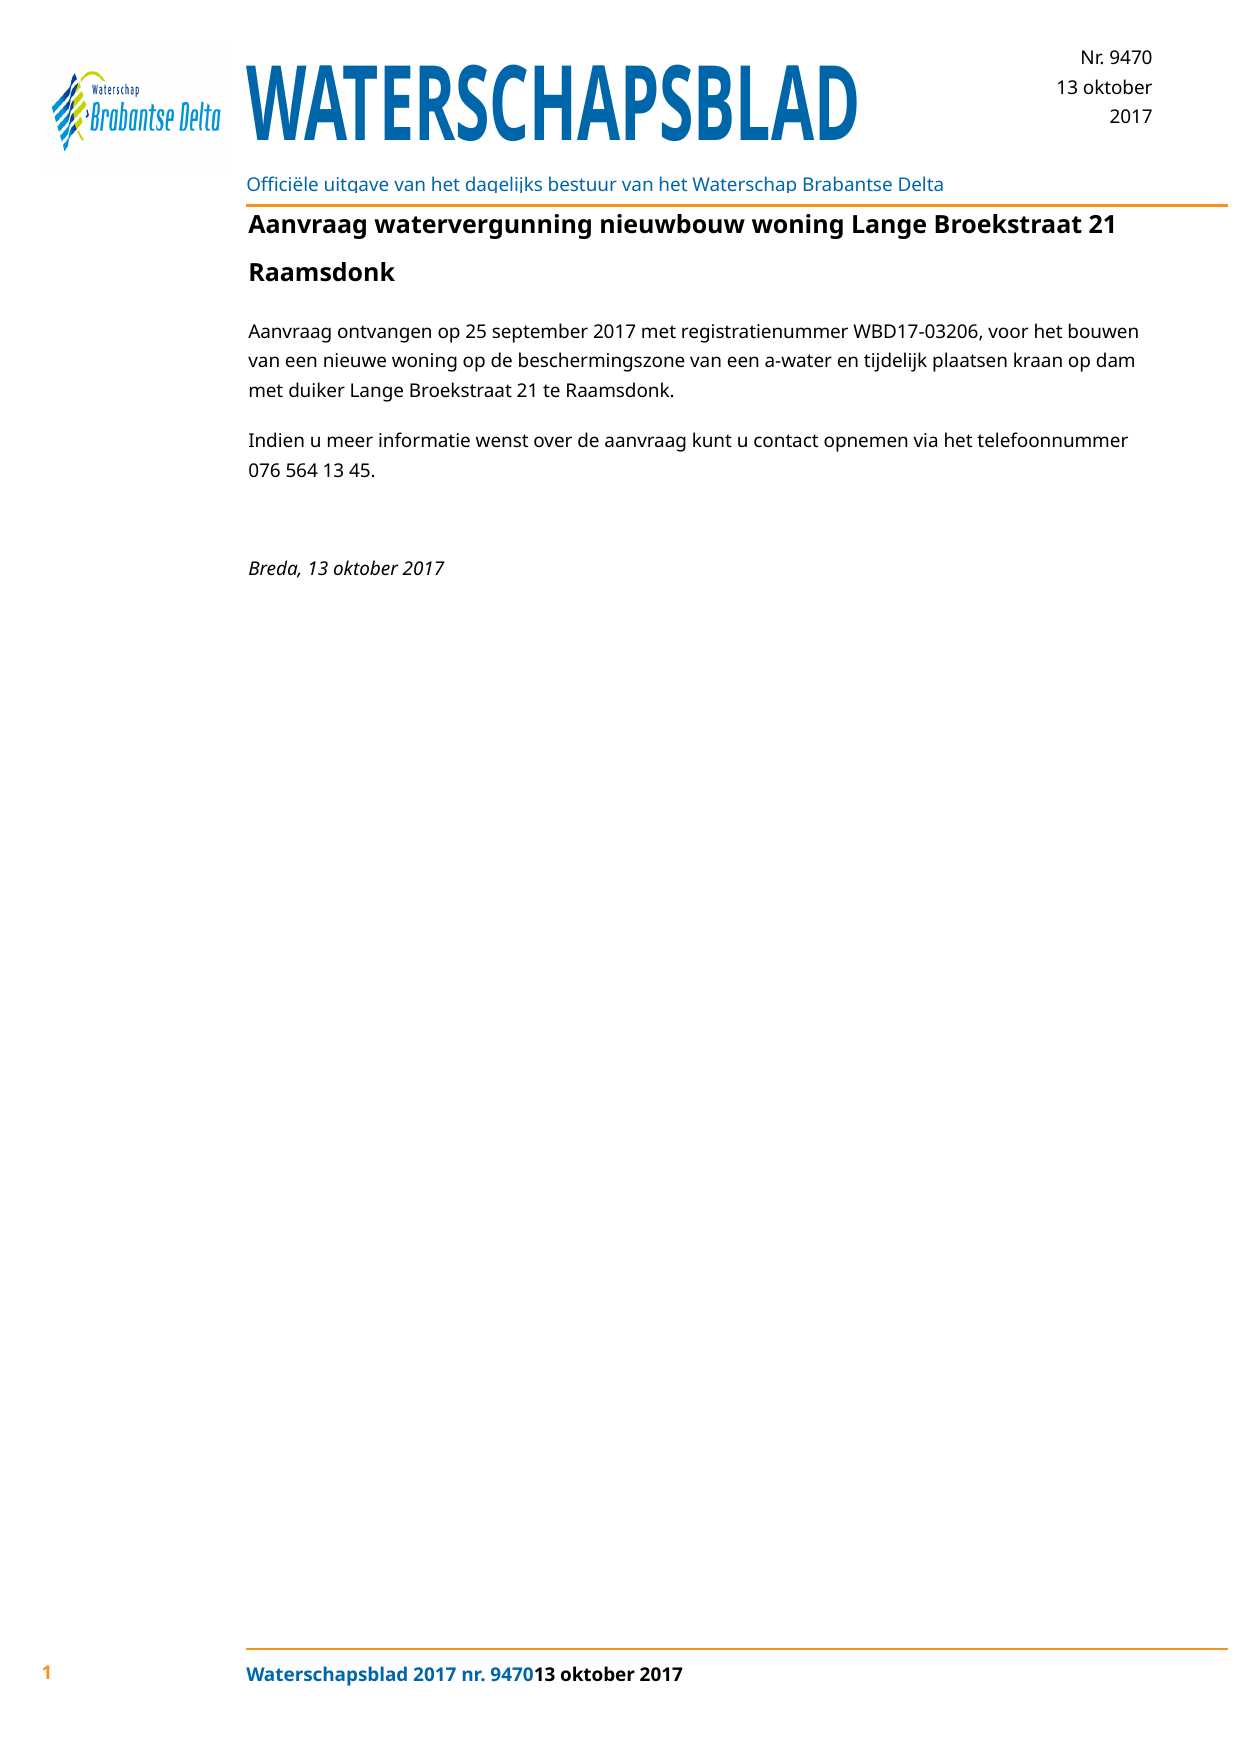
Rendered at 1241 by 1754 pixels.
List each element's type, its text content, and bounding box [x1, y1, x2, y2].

text Aanvraag ontvangen op 25 september 2017 met registratienummer WBD17-03206, voor het bouwen van een nieuwe woning op de beschermingszone van een a-water en tijdelijk plaatsen kraan op dam met duiker Lange Broekstraat 21 te Raamsdonk. [248, 318, 1152, 403]
picture [41, 47, 231, 172]
text Indien u meer informatie wenst over de aanvraag kunt u contact opnemen via het telefoonnummer 076 564 13 45. [248, 427, 1152, 483]
text Aanvraag watervergunning nieuwbouw woning Lange Broekstraat 21 Raamsdonk [248, 207, 1152, 288]
text Breda, 13 oktober 2017 [248, 555, 1152, 581]
